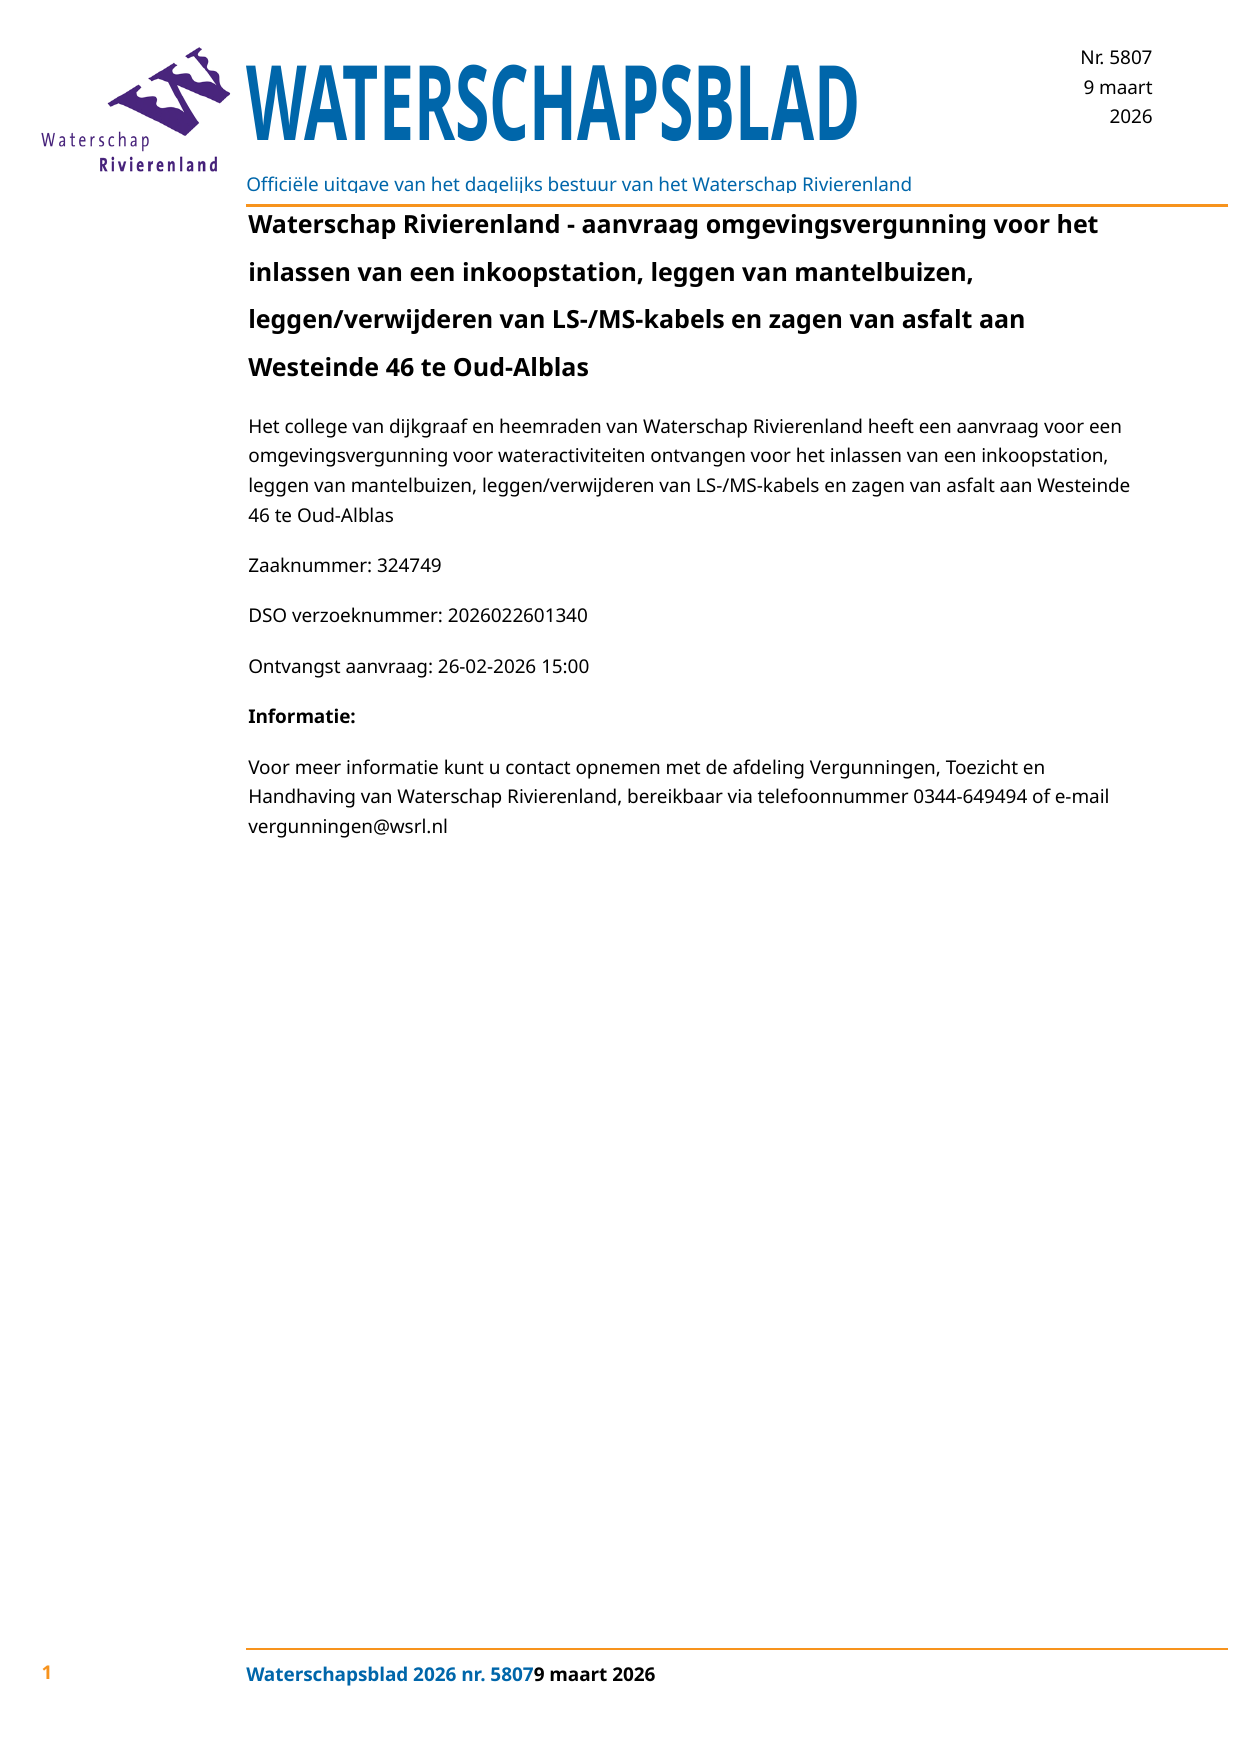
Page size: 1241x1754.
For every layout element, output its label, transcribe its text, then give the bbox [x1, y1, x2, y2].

text Waterschap Rivierenland - aanvraag omgevingsvergunning voor het inlassen van een inkoopstation, leggen van mantelbuizen, leggen/verwijderen van LS-/MS-kabels en zagen van asfalt aan Westeinde 46 te Oud-Alblas [248, 207, 1152, 384]
text Voor meer informatie kunt u contact opnemen met de afdeling Vergunningen, Toezicht en Handhaving van Waterschap Rivierenland, bereikbaar via telefoonnummer 0344-649494 of e-mail vergunningen@wsrl.nl [248, 754, 1152, 839]
text DSO verzoeknummer: 2026022601340 [248, 603, 1152, 628]
picture [41, 47, 231, 172]
text Zaaknummer: 324749 [248, 552, 1152, 578]
text Het college van dijkgraaf en heemraden van Waterschap Rivierenland heeft een aanvraag voor een omgevingsvergunning voor wateractiviteiten ontvangen voor het inlassen van een inkoopstation, leggen van mantelbuizen, leggen/verwijderen van LS-/MS-kabels en zagen van asfalt aan Westeinde 46 te Oud-Alblas [248, 413, 1152, 528]
text Ontvangst aanvraag: 26-02-2026 15:00 [248, 653, 1152, 679]
text Informatie: [248, 703, 1152, 729]
